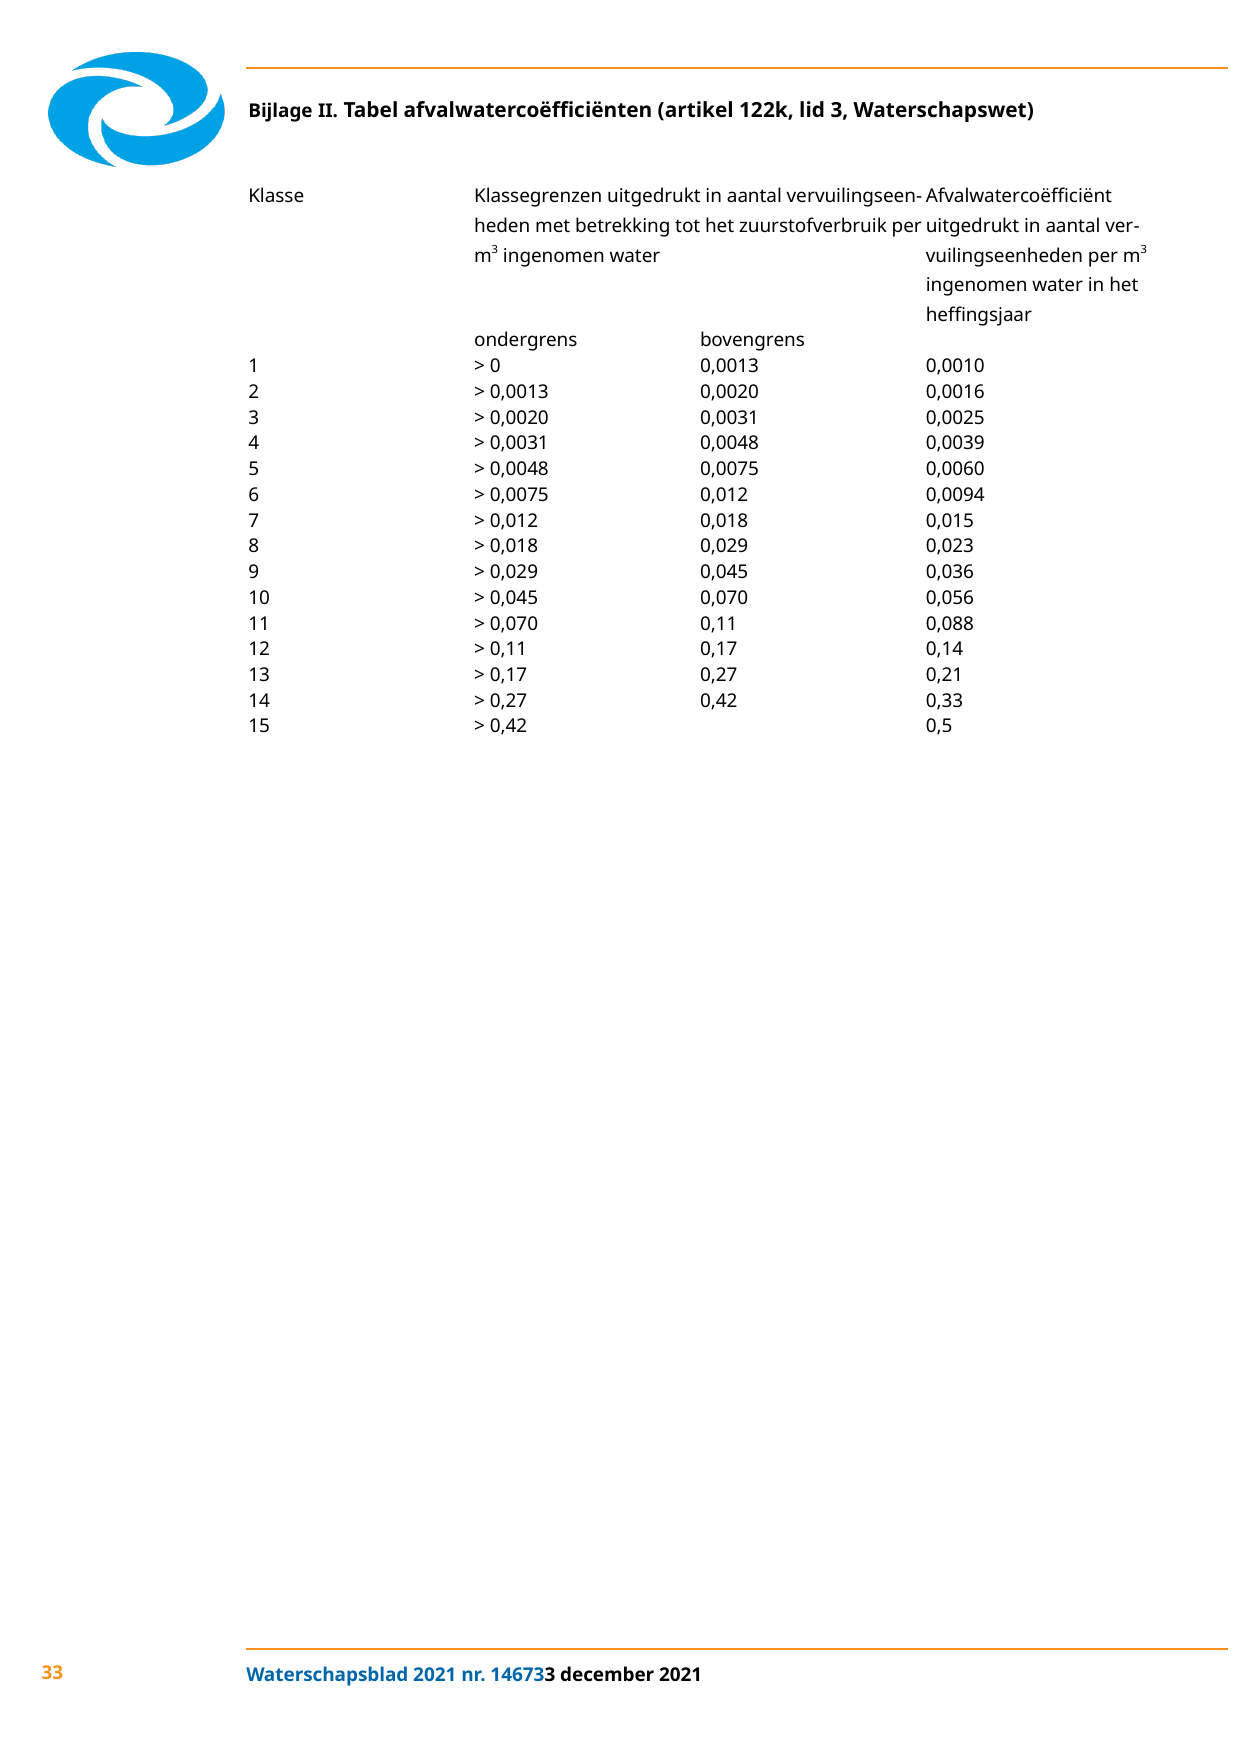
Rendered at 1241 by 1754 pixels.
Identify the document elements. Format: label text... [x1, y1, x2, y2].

table_cell 0,0020 [700, 378, 926, 404]
table_cell 0,27 [700, 661, 926, 687]
table_cell 0,0094 [926, 481, 1152, 507]
table_header Klasse [248, 183, 474, 327]
table_cell 0,023 [926, 533, 1152, 558]
table_cell 4 [248, 430, 474, 455]
table_cell 0,012 [700, 481, 926, 507]
table_cell > 0,17 [474, 661, 700, 687]
table_cell > 0,42 [474, 713, 700, 738]
table_cell 9 [248, 558, 474, 584]
table_cell > 0,045 [474, 584, 700, 610]
table_cell > 0,0013 [474, 378, 700, 404]
table_cell 0,0025 [926, 404, 1152, 429]
table_cell 11 [248, 610, 474, 635]
table_header Klassegrenzen uitgedrukt in aantal ver­vuilings­een­heden met betrekking tot het zuur­stof­verbruik per m3 ingenomen water [474, 183, 926, 327]
table_cell bovengrens [700, 327, 926, 352]
table_cell > 0,27 [474, 687, 700, 713]
table_cell 0,045 [700, 558, 926, 584]
table_cell > 0,070 [474, 610, 700, 635]
table_cell 0,056 [926, 584, 1152, 610]
table_cell > 0,0020 [474, 404, 700, 429]
table_cell 0,0075 [700, 455, 926, 481]
table_cell 0,018 [700, 507, 926, 532]
table_cell 8 [248, 533, 474, 558]
table_cell 7 [248, 507, 474, 532]
table_cell 14 [248, 687, 474, 713]
table_cell [700, 713, 926, 738]
table_cell 0,0031 [700, 404, 926, 429]
table_header Afval­water­coëf­ficiënt uitgedrukt in aantal ver­vuilings­een­heden per m3 ingenomen water in het heffingsjaar [926, 183, 1152, 327]
table_cell 0,21 [926, 661, 1152, 687]
table_cell 0,0060 [926, 455, 1152, 481]
table_cell 5 [248, 455, 474, 481]
table_cell 3 [248, 404, 474, 429]
table_cell 0,088 [926, 610, 1152, 635]
table_cell [248, 327, 474, 352]
table_cell > 0,0031 [474, 430, 700, 455]
table_cell 0,0039 [926, 430, 1152, 455]
table_cell [926, 327, 1152, 352]
table_cell 2 [248, 378, 474, 404]
table_cell > 0,029 [474, 558, 700, 584]
table_cell > 0,0075 [474, 481, 700, 507]
table_cell > 0,11 [474, 635, 700, 661]
table_cell 0,33 [926, 687, 1152, 713]
table_cell > 0 [474, 353, 700, 378]
table_cell 0,42 [700, 687, 926, 713]
table_cell 0,036 [926, 558, 1152, 584]
table_cell 0,0010 [926, 353, 1152, 378]
table_cell 0,029 [700, 533, 926, 558]
table_cell > 0,012 [474, 507, 700, 532]
table_cell 0,14 [926, 635, 1152, 661]
table_cell 12 [248, 635, 474, 661]
table_cell 0,11 [700, 610, 926, 635]
table_cell 10 [248, 584, 474, 610]
table_cell 0,015 [926, 507, 1152, 532]
table_cell 0,0048 [700, 430, 926, 455]
table_cell 1 [248, 353, 474, 378]
table_cell 13 [248, 661, 474, 687]
table_cell 6 [248, 481, 474, 507]
text Bijlage II. Tabel afvalwatercoëfficiënten (artikel 122k, lid 3, Waterschapswet) [248, 95, 1152, 123]
table_cell ondergrens [474, 327, 700, 352]
table_cell 0,070 [700, 584, 926, 610]
table_cell > 0,018 [474, 533, 700, 558]
table_cell 0,17 [700, 635, 926, 661]
table_cell > 0,0048 [474, 455, 700, 481]
table_cell 15 [248, 713, 474, 738]
table_cell 0,5 [926, 713, 1152, 738]
picture [41, 47, 231, 172]
table_cell 0,0013 [700, 353, 926, 378]
table_cell 0,0016 [926, 378, 1152, 404]
